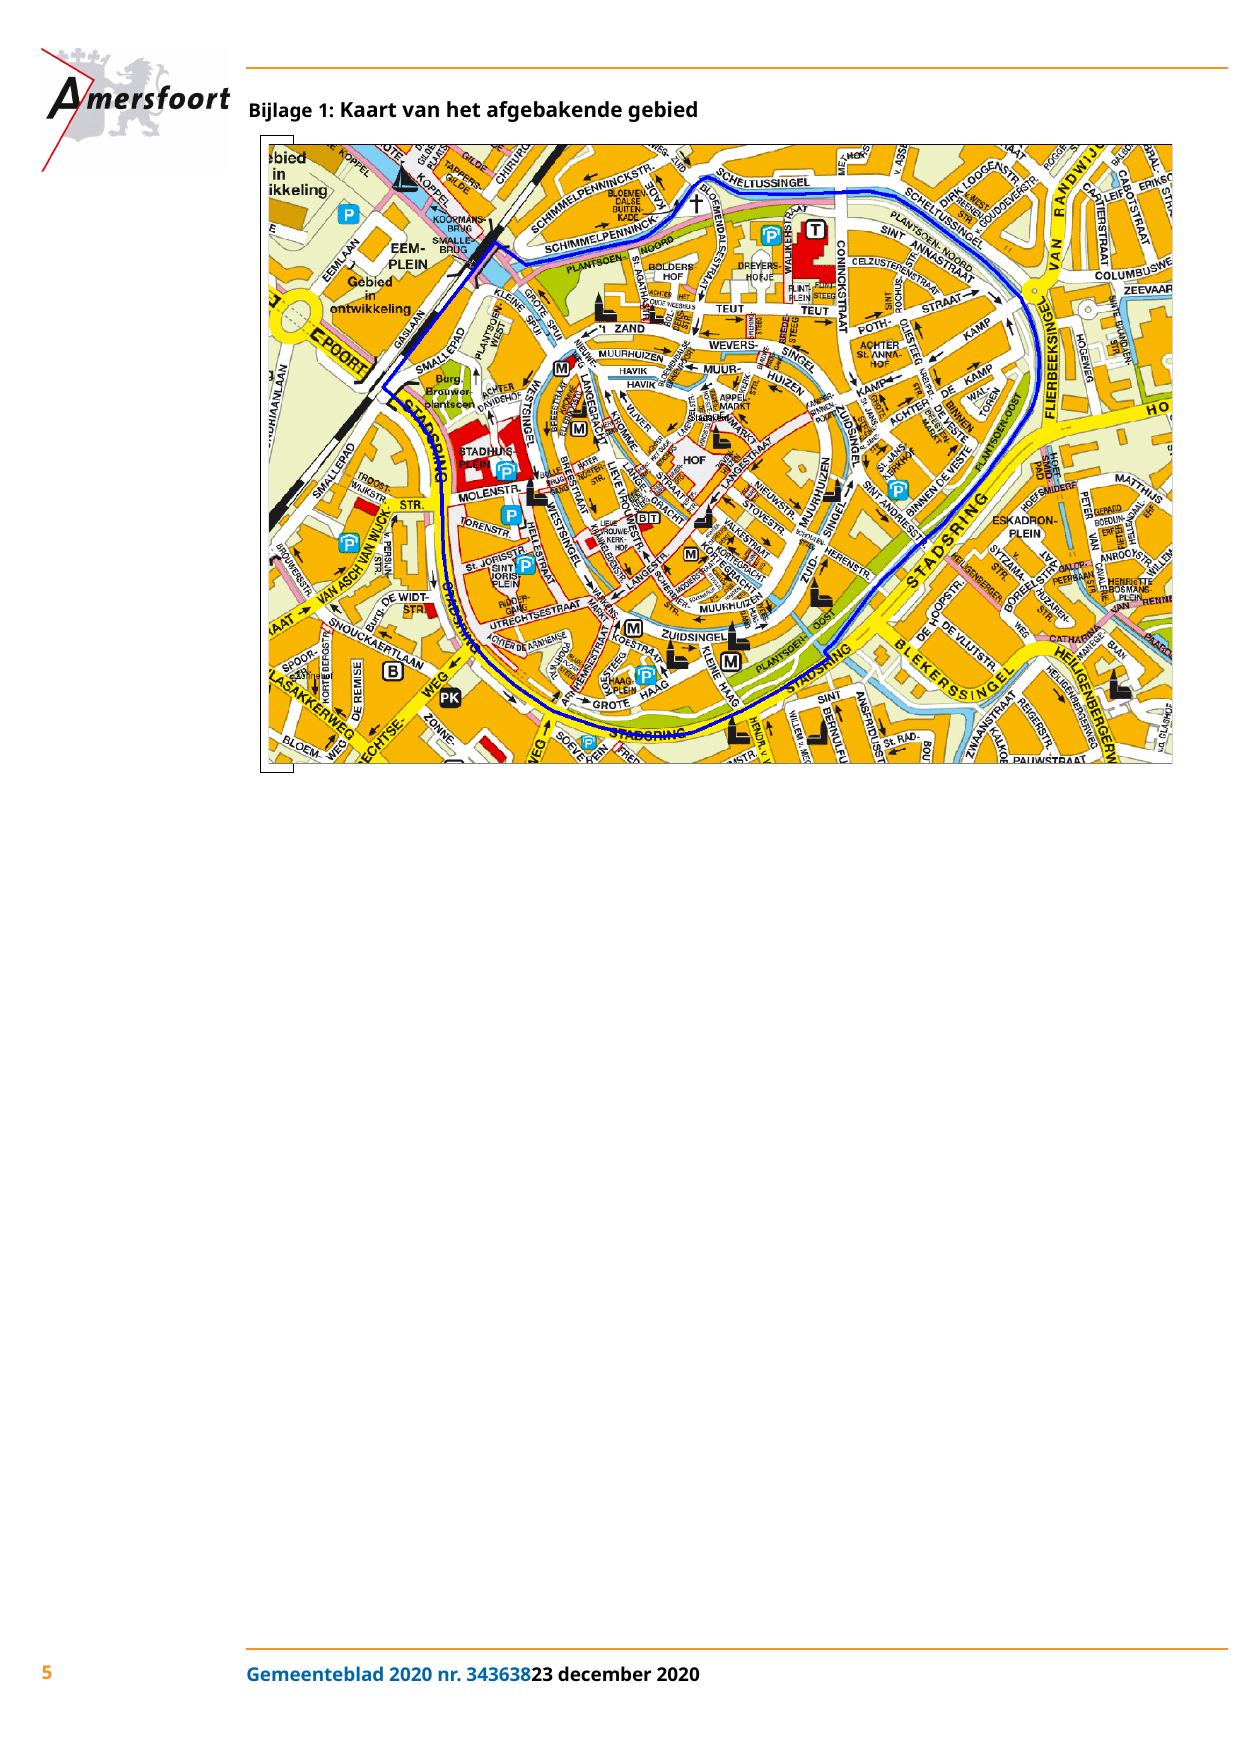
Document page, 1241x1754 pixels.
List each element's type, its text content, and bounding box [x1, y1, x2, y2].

text Bijlage 1: Kaart van het afgebakende gebied [248, 95, 1152, 123]
picture [41, 47, 231, 172]
picture [268, 144, 1173, 764]
